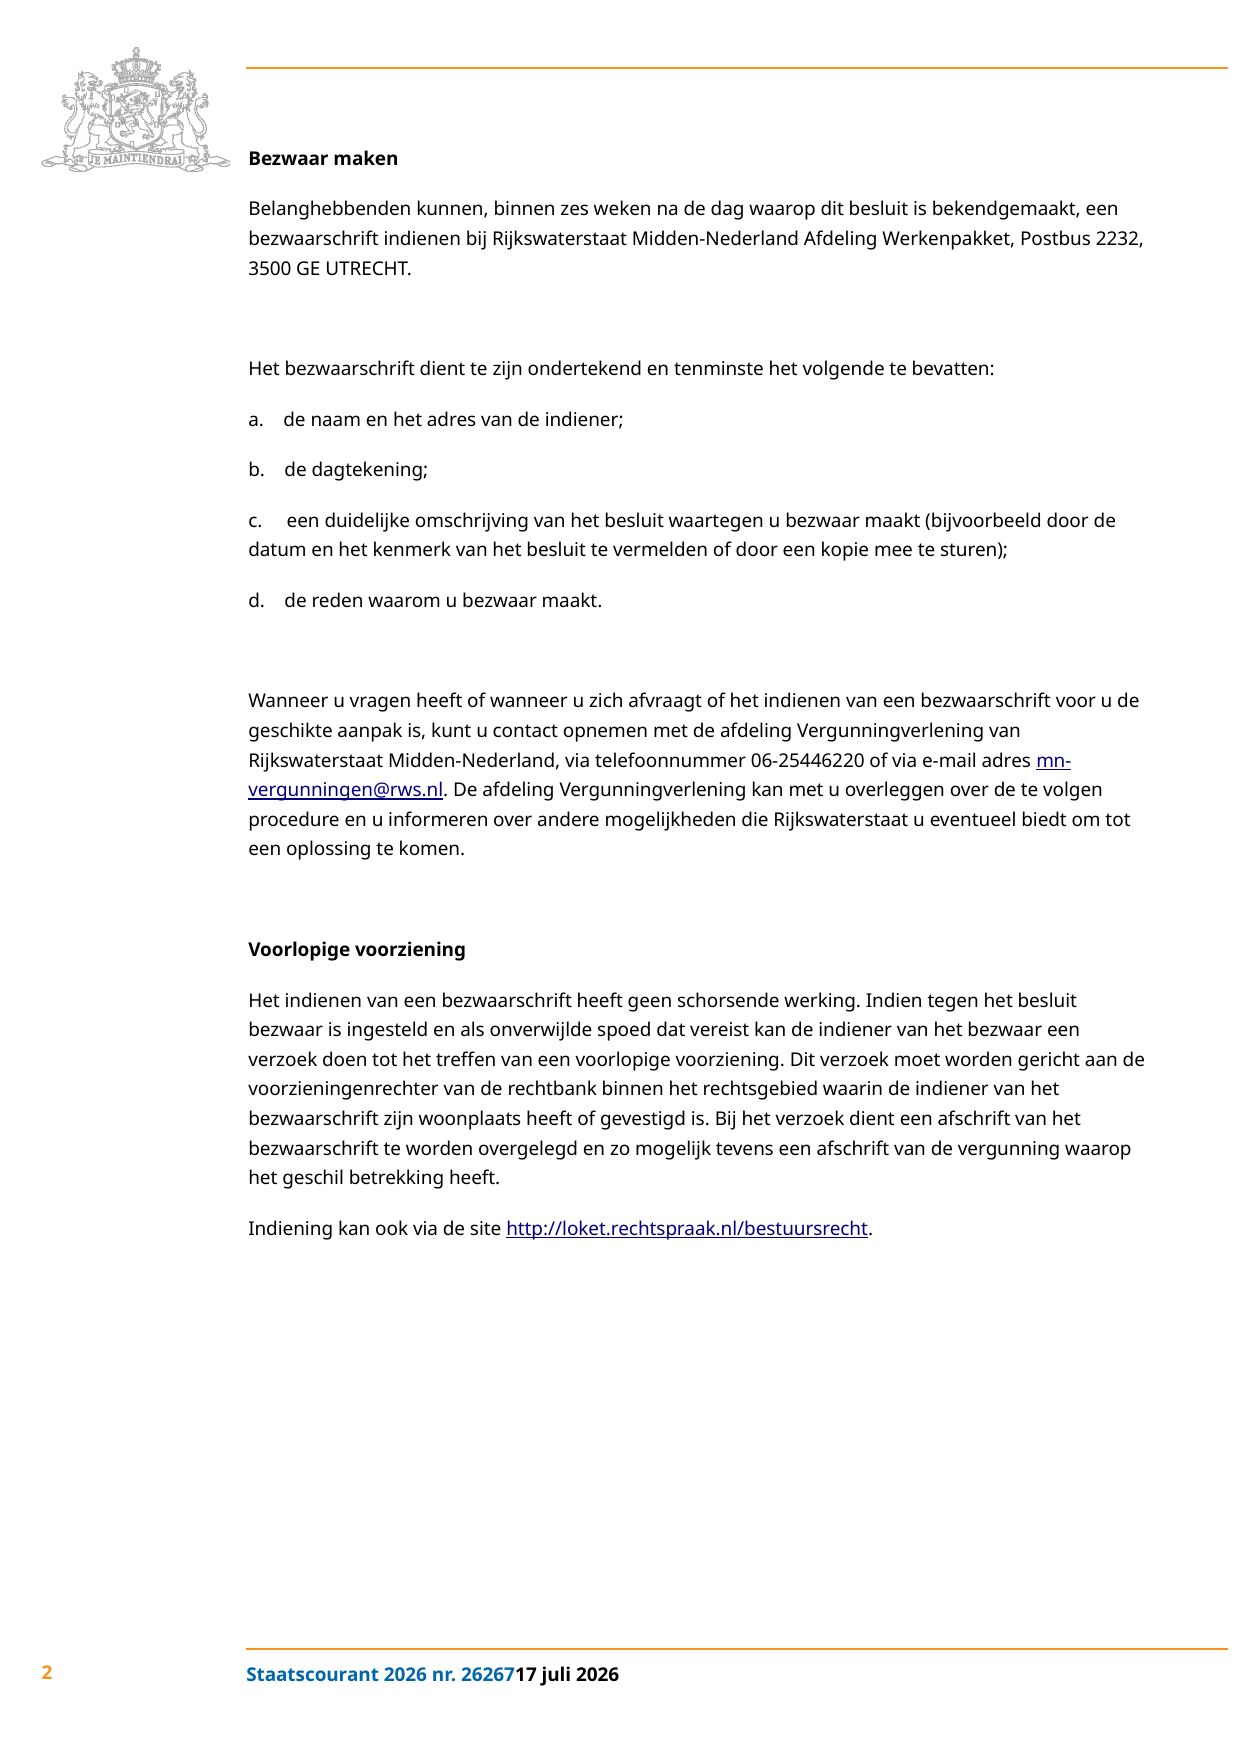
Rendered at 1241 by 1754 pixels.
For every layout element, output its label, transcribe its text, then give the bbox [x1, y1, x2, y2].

text d. de reden waarom u bezwaar maakt. [248, 587, 1152, 613]
picture [41, 47, 231, 172]
text Het bezwaarschrift dient te zijn ondertekend en tenminste het volgende te bevatten: [248, 356, 1152, 381]
text Voorlopige voorziening [248, 936, 1152, 962]
text c. een duidelijke omschrijving van het besluit waartegen u bezwaar maakt (bijvoorbeeld door de datum en het kenmerk van het besluit te vermelden of door een kopie mee te sturen); [248, 507, 1152, 562]
text b. de dagtekening; [248, 456, 1152, 482]
text Belanghebbenden kunnen, binnen zes weken na de dag waarop dit besluit is bekendgemaakt, een bezwaarschrift indienen bij Rijkswaterstaat Midden-Nederland Afdeling Werkenpakket, Postbus 2232, 3500 GE UTRECHT. [248, 196, 1152, 281]
text Wanneer u vragen heeft of wanneer u zich afvraagt of het indienen van een bezwaarschrift voor u de geschikte aanpak is, kunt u contact opnemen met de afdeling Vergunningverlening van Rijkswaterstaat Midden-Nederland, via telefoonnummer 06-25446220 of via e-mail adres mn-vergunningen@rws.nl. De afdeling Vergunningverlening kan met u overleggen over de te volgen procedure en u informeren over andere mogelijkheden die Rijkswaterstaat u eventueel biedt om tot een oplossing te komen. [248, 688, 1152, 861]
text a. de naam en het adres van de indiener; [248, 406, 1152, 432]
text Het indienen van een bezwaarschrift heeft geen schorsende werking. Indien tegen het besluit bezwaar is ingesteld en als onverwijlde spoed dat vereist kan de indiener van het bezwaar een verzoek doen tot het treffen van een voorlopige voorziening. Dit verzoek moet worden gericht aan de voorzieningenrechter van de rechtbank binnen het rechtsgebied waarin de indiener van het bezwaarschrift zijn woonplaats heeft of gevestigd is. Bij het verzoek dient een afschrift van het bezwaarschrift te worden overgelegd en zo mogelijk tevens een afschrift van de vergunning waarop het geschil betrekking heeft. [248, 987, 1152, 1190]
text Bezwaar maken [248, 145, 1152, 171]
text Indiening kan ook via de site http://loket.rechtspraak.nl/bestuursrecht. [248, 1215, 1152, 1241]
